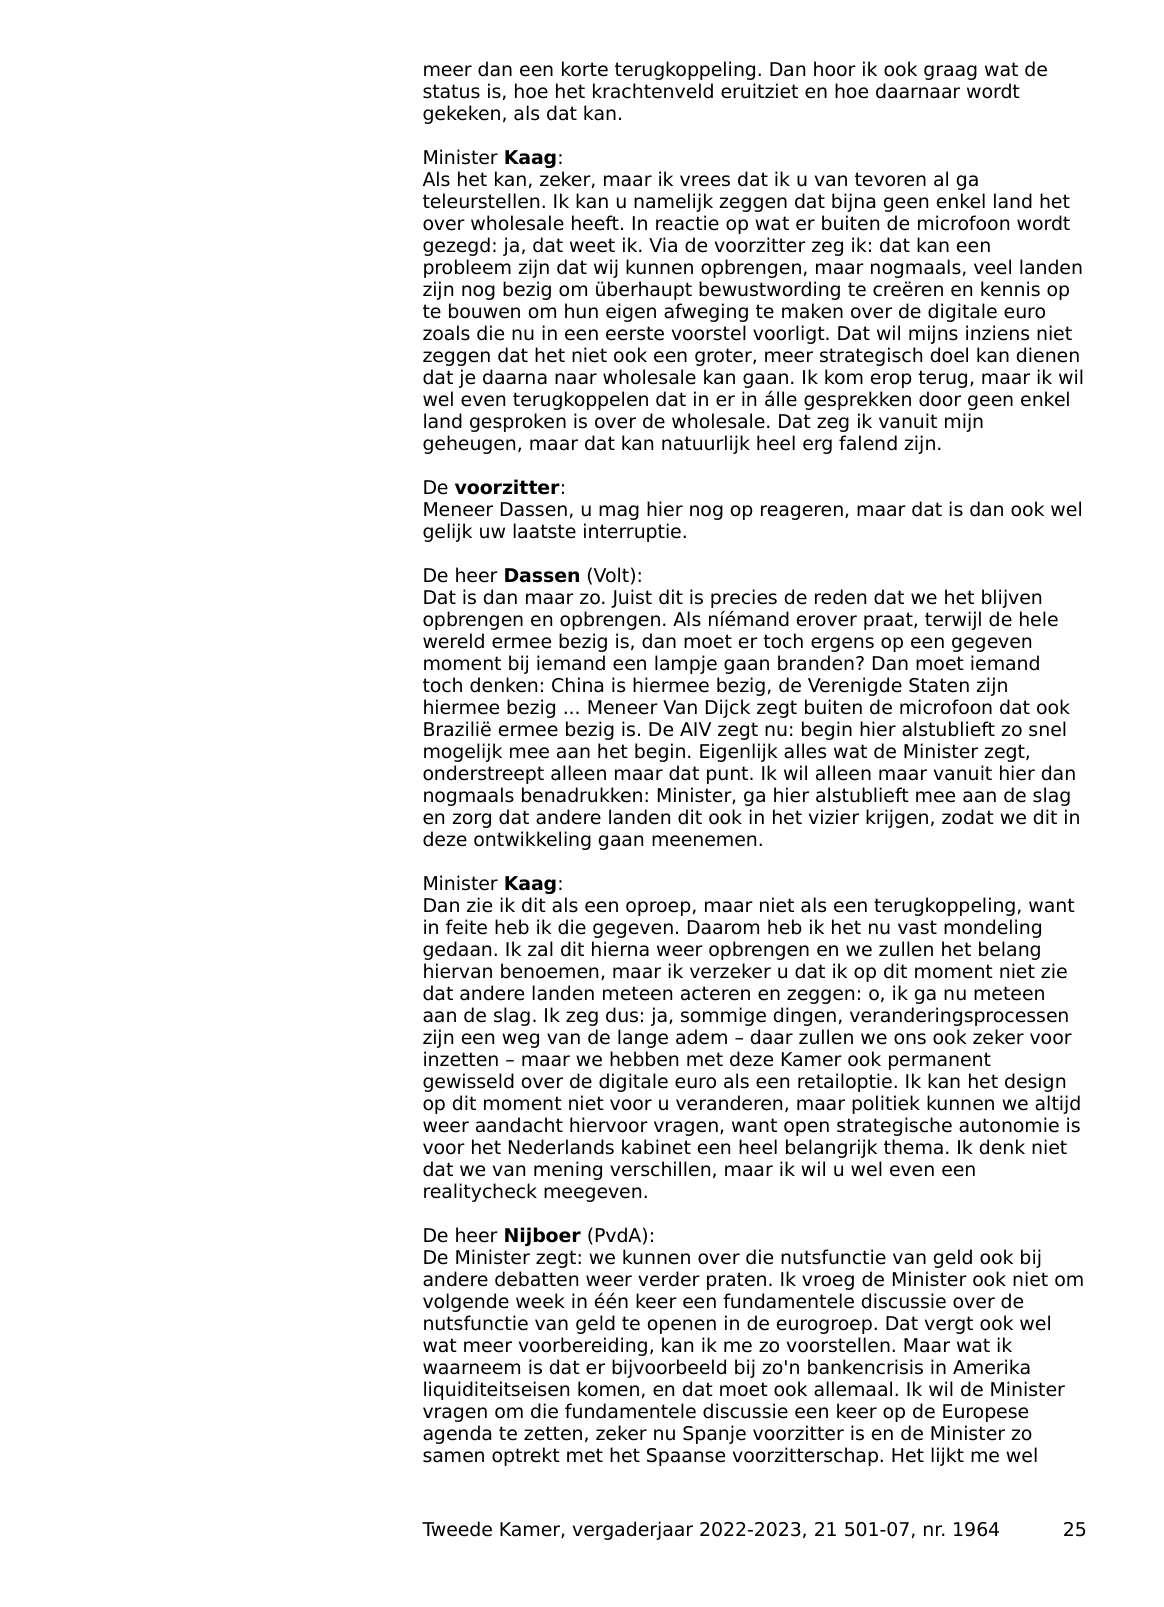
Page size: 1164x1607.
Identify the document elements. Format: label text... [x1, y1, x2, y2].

text Meneer Dassen, u mag hier nog op reageren, maar dat is dan ook wel gelijk uw laatste interruptie. [422, 499, 1087, 543]
text Dat is dan maar zo. Juist dit is precies de reden dat we het blijven opbrengen en opbrengen. Als níémand erover praat, terwijl de hele wereld ermee bezig is, dan moet er toch ergens op een gegeven moment bij iemand een lampje gaan branden? Dan moet iemand toch denken: China is hiermee bezig, de Verenigde Staten zijn hiermee bezig ... Meneer Van Dijck zegt buiten de microfoon dat ook Brazilië ermee bezig is. De AIV zegt nu: begin hier alstublieft zo snel mogelijk mee aan het begin. Eigenlijk alles wat de Minister zegt, onderstreept alleen maar dat punt. Ik wil alleen maar vanuit hier dan nogmaals benadrukken: Minister, ga hier alstublieft mee aan de slag en zorg dat andere landen dit ook in het vizier krijgen, zodat we dit in deze ontwikkeling gaan meenemen. [422, 587, 1087, 851]
text De heer Dassen (Volt): [422, 565, 1087, 587]
text De heer Nijboer (PvdA): [422, 1225, 1087, 1247]
text Minister Kaag: [422, 147, 1087, 169]
text De voorzitter: [422, 477, 1087, 499]
text Minister Kaag: [422, 873, 1087, 895]
text De Minister zegt: we kunnen over die nutsfunctie van geld ook bij andere debatten weer verder praten. Ik vroeg de Minister ook niet om volgende week in één keer een fundamentele discussie over de nutsfunctie van geld te openen in de eurogroep. Dat vergt ook wel wat meer voorbereiding, kan ik me zo voorstellen. Maar wat ik waarneem is dat er bijvoorbeeld bij zo'n bankencrisis in Amerika liquiditeitseisen komen, en dat moet ook allemaal. Ik wil de Minister vragen om die fundamentele discussie een keer op de Europese agenda te zetten, zeker nu Spanje voorzitter is en de Minister zo samen optrekt met het Spaanse voorzitterschap. Het lijkt me wel [422, 1247, 1087, 1467]
text Dan zie ik dit als een oproep, maar niet als een terugkoppeling, want in feite heb ik die gegeven. Daarom heb ik het nu vast mondeling gedaan. Ik zal dit hierna weer opbrengen en we zullen het belang hiervan benoemen, maar ik verzeker u dat ik op dit moment niet zie dat andere landen meteen acteren en zeggen: o, ik ga nu meteen aan de slag. Ik zeg dus: ja, sommige dingen, veranderingsprocessen zijn een weg van de lange adem – daar zullen we ons ook zeker voor inzetten – maar we hebben met deze Kamer ook permanent gewisseld over de digitale euro als een retailoptie. Ik kan het design op dit moment niet voor u veranderen, maar politiek kunnen we altijd weer aandacht hiervoor vragen, want open strategische autonomie is voor het Nederlands kabinet een heel belangrijk thema. Ik denk niet dat we van mening verschillen, maar ik wil u wel even een realitycheck meegeven. [422, 895, 1087, 1203]
text Als het kan, zeker, maar ik vrees dat ik u van tevoren al ga teleurstellen. Ik kan u namelijk zeggen dat bijna geen enkel land het over wholesale heeft. In reactie op wat er buiten de microfoon wordt gezegd: ja, dat weet ik. Via de voorzitter zeg ik: dat kan een probleem zijn dat wij kunnen opbrengen, maar nogmaals, veel landen zijn nog bezig om überhaupt bewustwording te creëren en kennis op te bouwen om hun eigen afweging te maken over de digitale euro zoals die nu in een eerste voorstel voorligt. Dat wil mijns inziens niet zeggen dat het niet ook een groter, meer strategisch doel kan dienen dat je daarna naar wholesale kan gaan. Ik kom erop terug, maar ik wil wel even terugkoppelen dat in er in álle gesprekken door geen enkel land gesproken is over de wholesale. Dat zeg ik vanuit mijn geheugen, maar dat kan natuurlijk heel erg falend zijn. [422, 169, 1087, 455]
text meer dan een korte terugkoppeling. Dan hoor ik ook graag wat de status is, hoe het krachtenveld eruitziet en hoe daarnaar wordt gekeken, als dat kan. [422, 59, 1087, 125]
